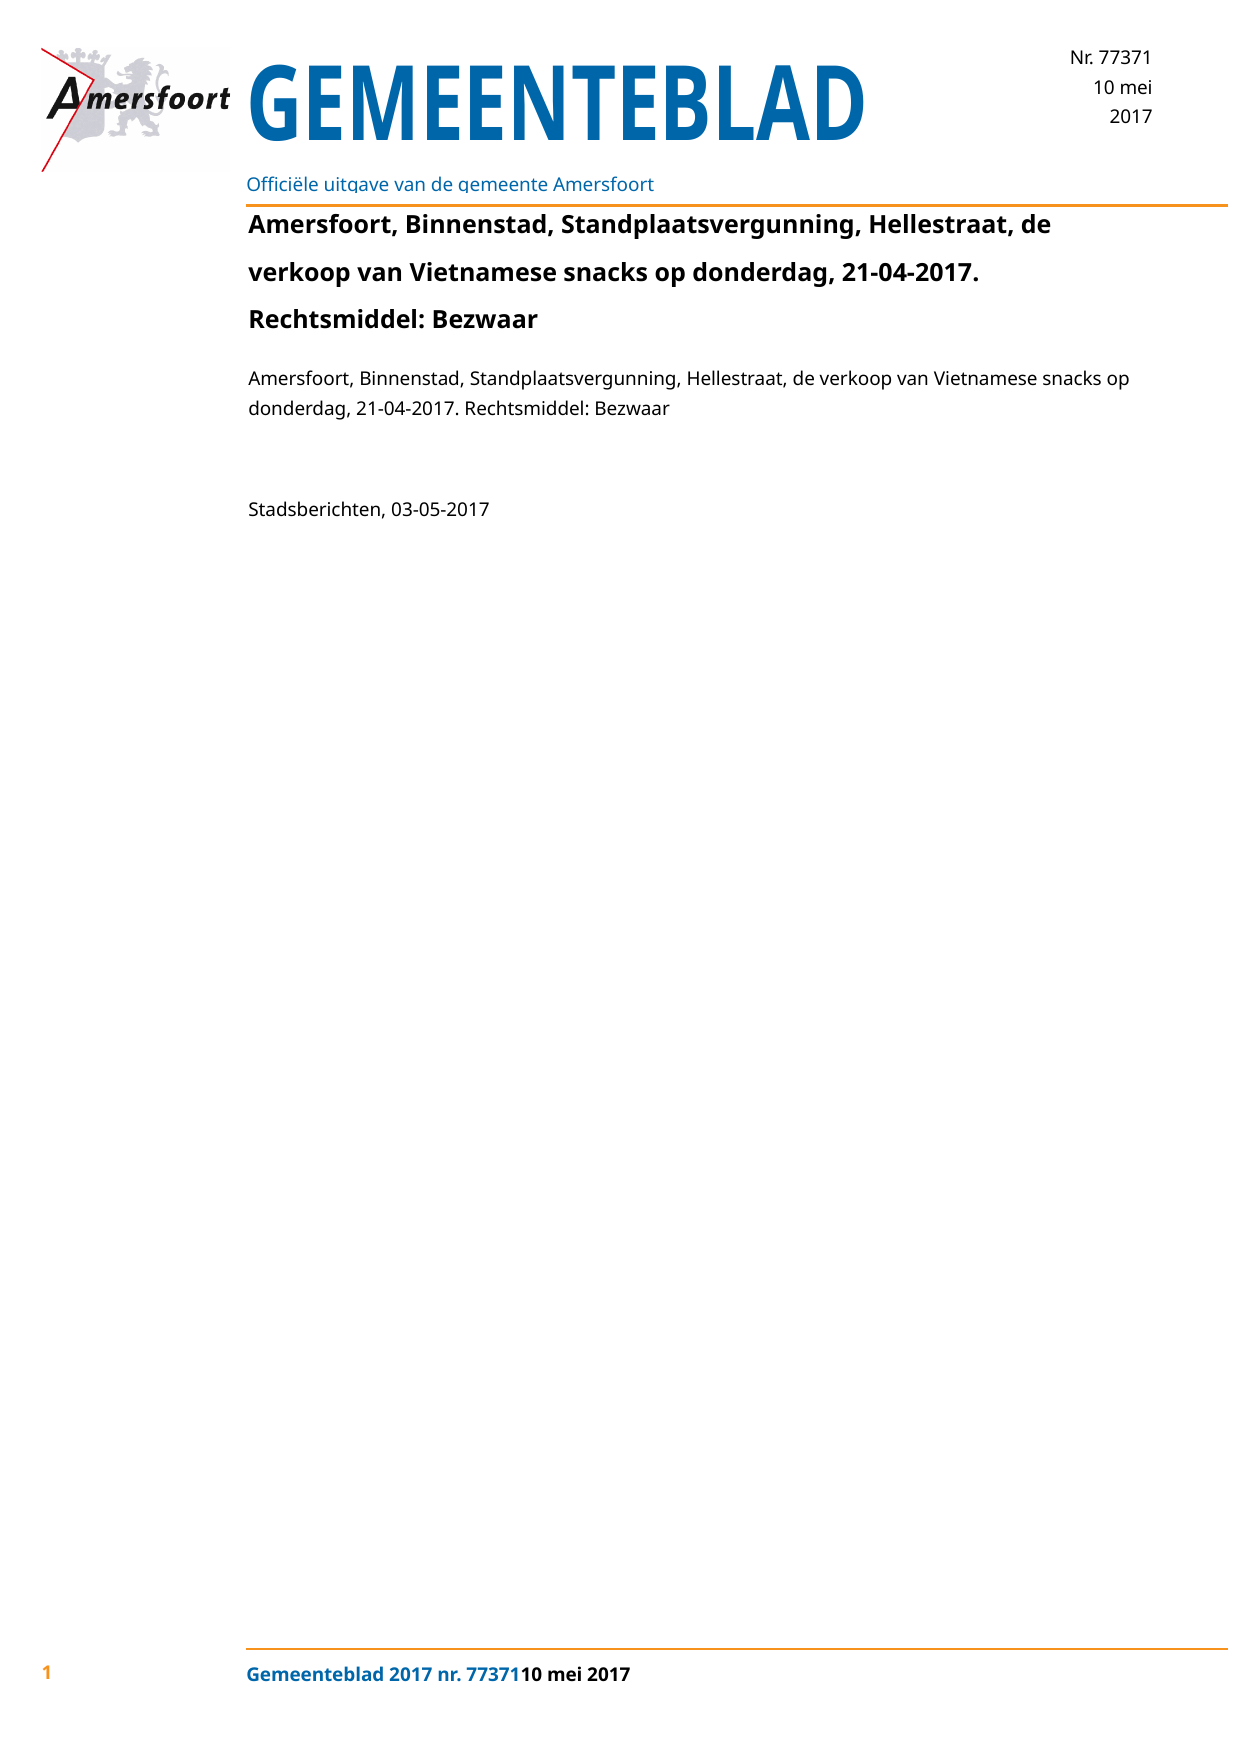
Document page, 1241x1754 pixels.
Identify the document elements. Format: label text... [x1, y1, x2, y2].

picture [41, 47, 231, 172]
text Amersfoort, Binnenstad, Standplaatsvergunning, Hellestraat, de verkoop van Vietnamese snacks op donderdag, 21-04-2017. Rechtsmiddel: Bezwaar [248, 366, 1152, 421]
text Stadsberichten, 03-05-2017 [248, 496, 1152, 522]
text Amersfoort, Binnenstad, Standplaatsvergunning, Hellestraat, de verkoop van Vietnamese snacks op donderdag, 21-04-2017. Rechtsmiddel: Bezwaar [248, 207, 1152, 336]
